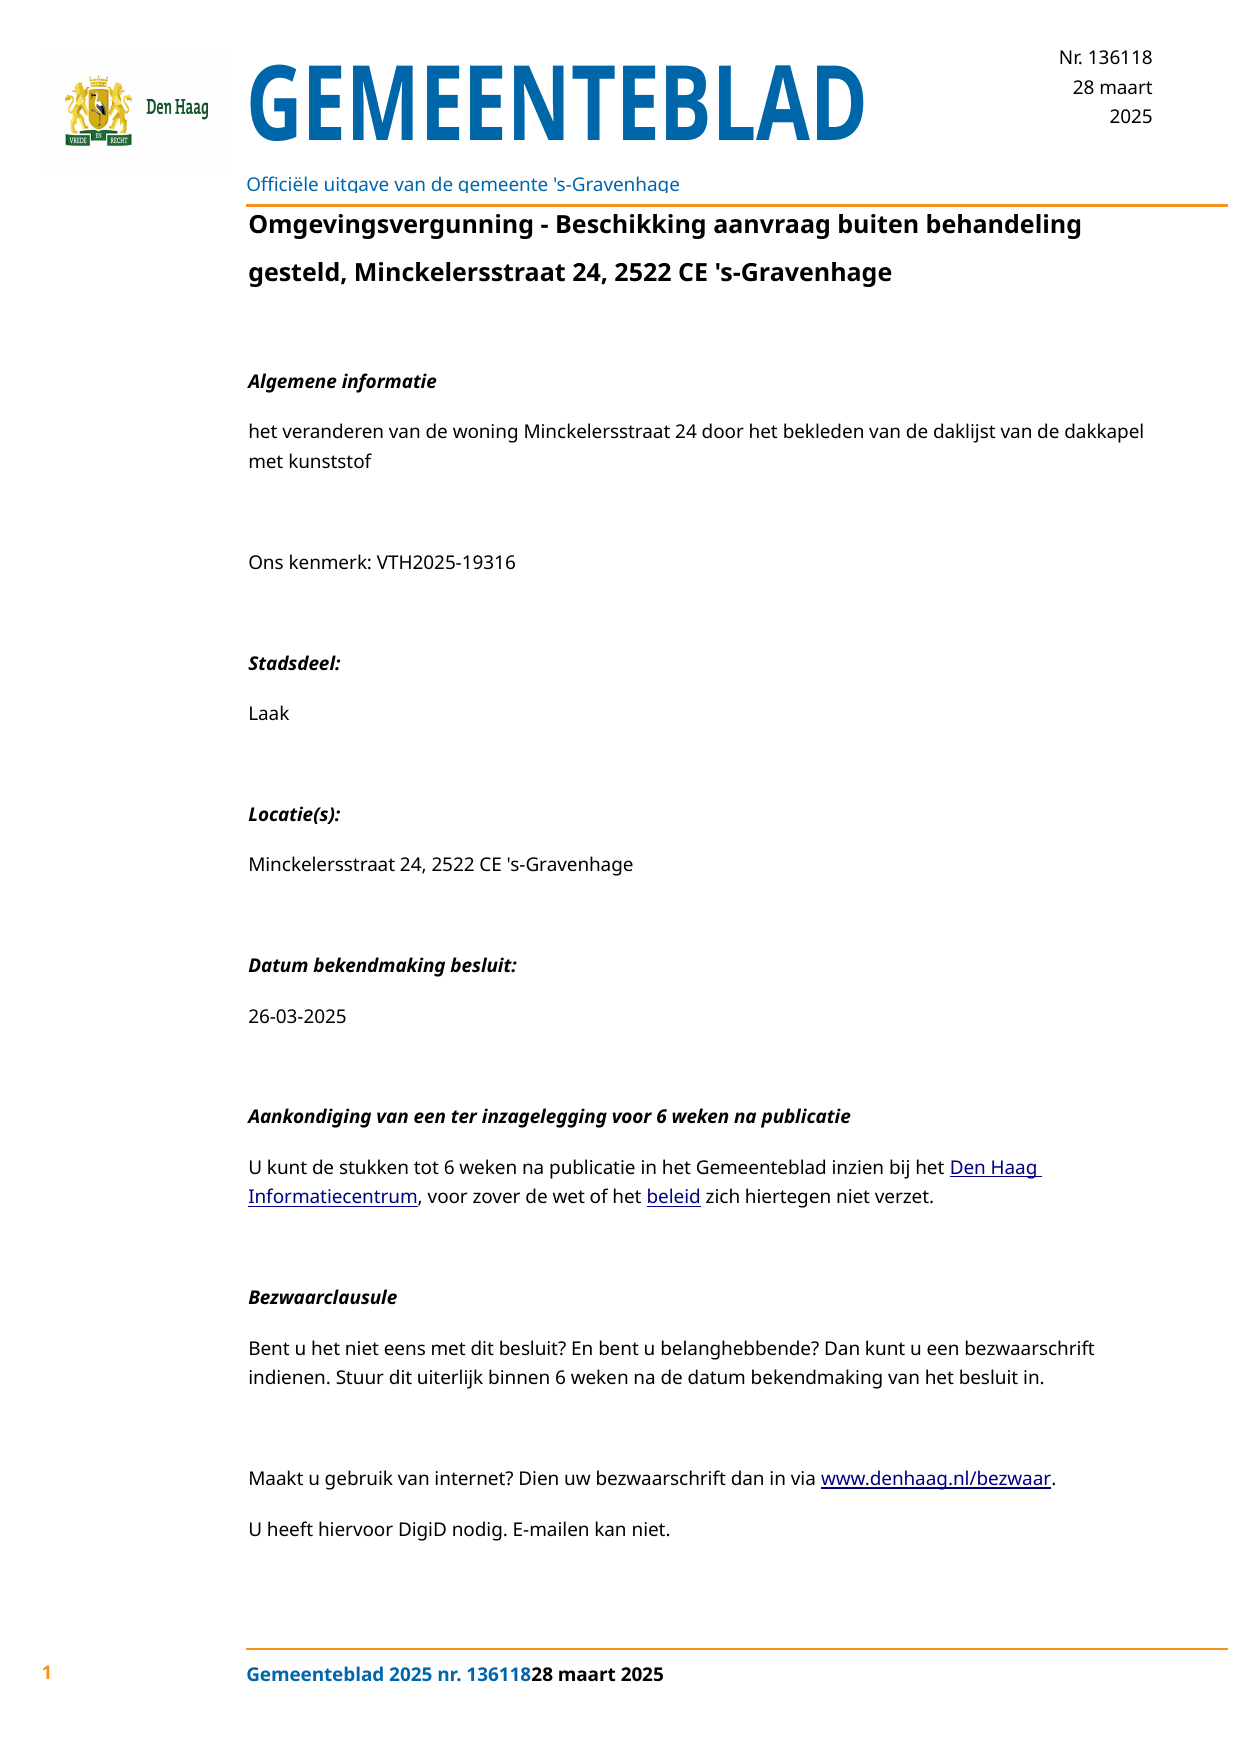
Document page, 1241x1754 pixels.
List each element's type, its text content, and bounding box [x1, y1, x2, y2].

text U heeft hiervoor DigiD nodig. E-mailen kan niet. [248, 1516, 1152, 1542]
text 26-03-2025 [248, 1003, 1152, 1029]
text Aankondiging van een ter inzagelegging voor 6 weken na publicatie [248, 1104, 1152, 1129]
text Bezwaarclausule [248, 1284, 1152, 1310]
text Bent u het niet eens met dit besluit? En bent u belanghebbende? Dan kunt u een bezwaarschrift indienen. Stuur dit uiterlijk binnen 6 weken na de datum bekendmaking van het besluit in. [248, 1335, 1152, 1390]
text Maakt u gebruik van internet? Dien uw bezwaarschrift dan in via www.denhaag.nl/bezwaar. [248, 1465, 1152, 1491]
text Datum bekendmaking besluit: [248, 952, 1152, 978]
text Ons kenmerk: VTH2025-19316 [248, 549, 1152, 575]
text Omgevingsvergunning - Beschikking aanvraag buiten behandeling gesteld, Minckelersstraat 24, 2522 CE 's-Gravenhage [248, 207, 1152, 288]
text Locatie(s): [248, 801, 1152, 827]
text het veranderen van de woning Minckelersstraat 24 door het bekleden van de daklijst van de dakkapel met kunststof [248, 419, 1152, 474]
text Laak [248, 700, 1152, 726]
text Minckelersstraat 24, 2522 CE 's-Gravenhage [248, 852, 1152, 877]
text Algemene informatie [248, 368, 1152, 394]
picture [41, 47, 231, 172]
text Stadsdeel: [248, 650, 1152, 676]
text U kunt de stukken tot 6 weken na publicatie in het Gemeenteblad inzien bij het Den Haag Informatiecentrum, voor zover de wet of het beleid zich hiertegen niet verzet. [248, 1154, 1152, 1209]
